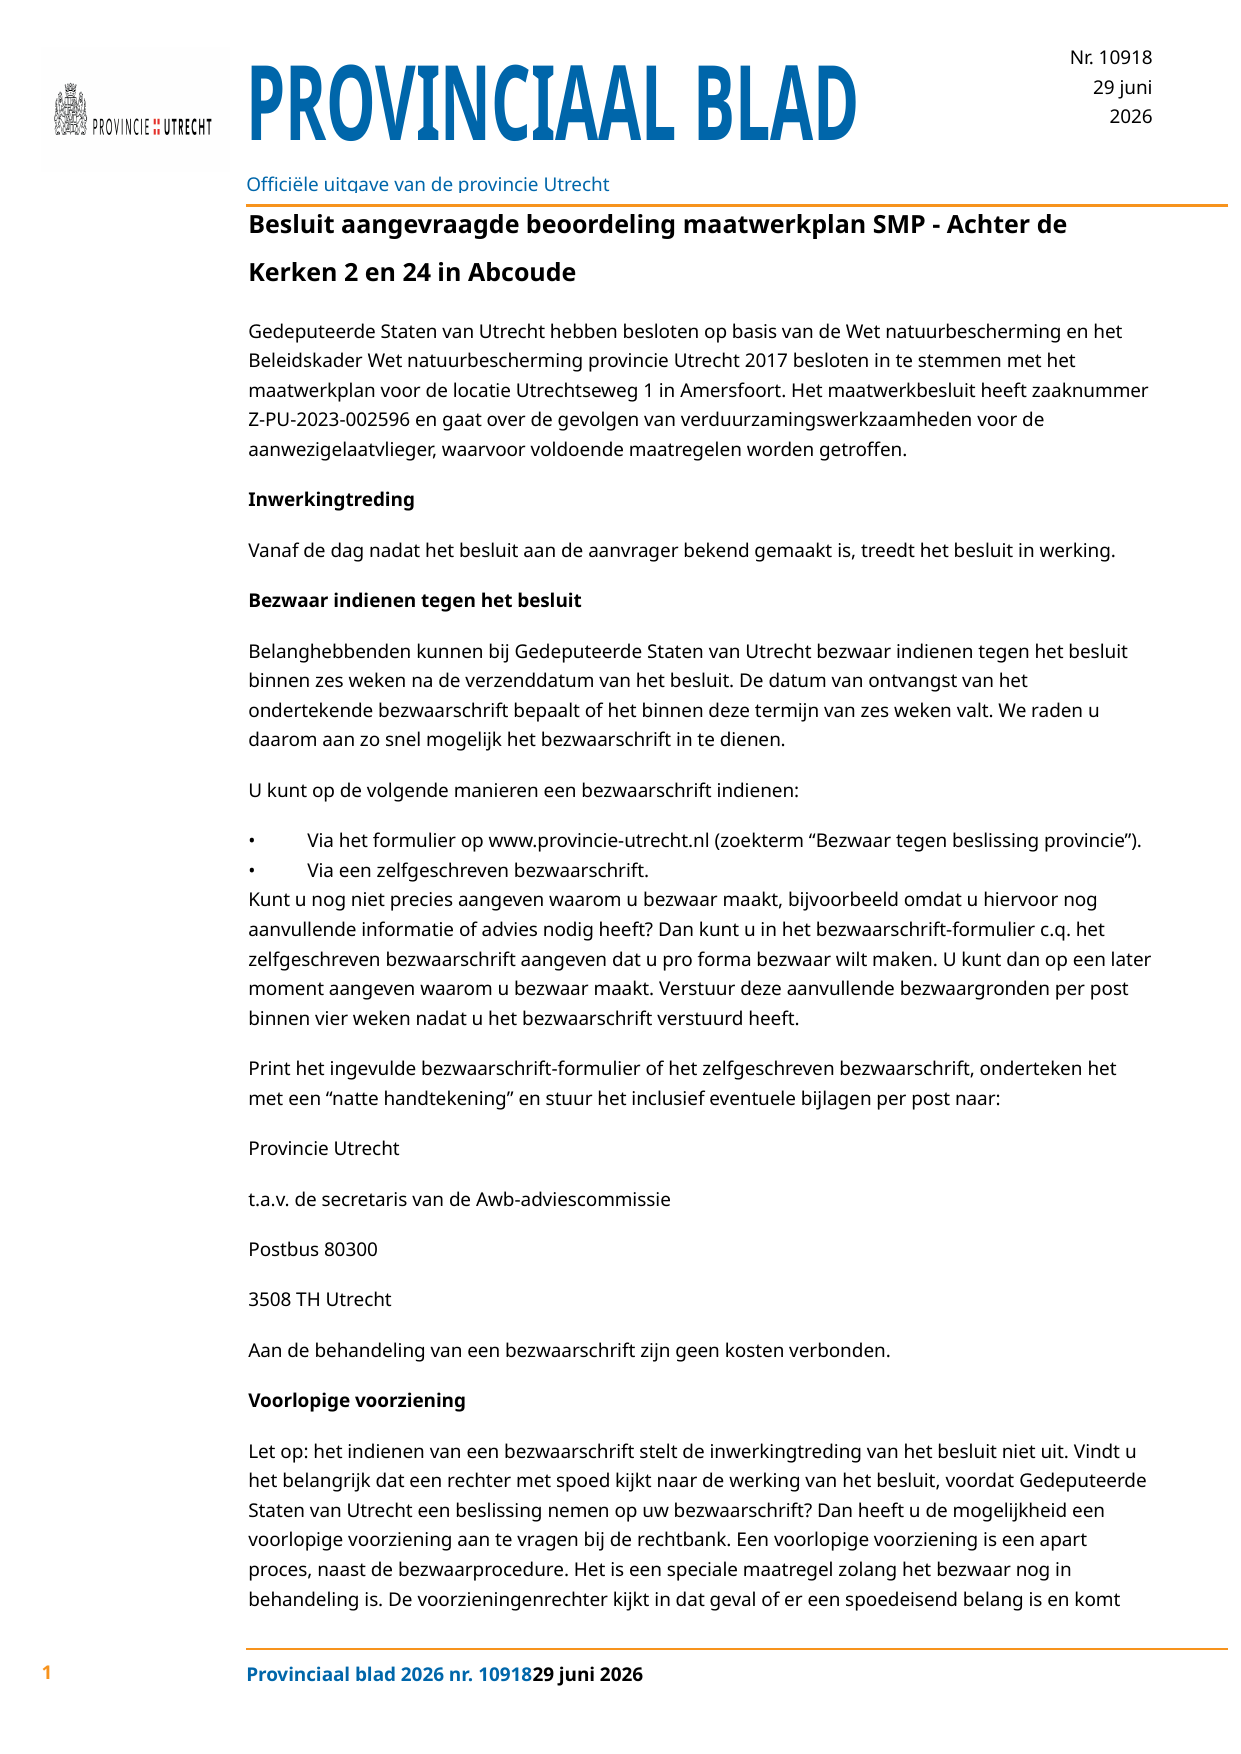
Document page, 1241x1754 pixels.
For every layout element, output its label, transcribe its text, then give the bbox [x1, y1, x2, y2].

text Provincie Utrecht [248, 1135, 1152, 1161]
text Kunt u nog niet precies aangeven waarom u bezwaar maakt, bijvoorbeeld omdat u hiervoor nog aanvullende informatie of advies nodig heeft? Dan kunt u in het bezwaarschrift-formulier c.q. het zelfgeschreven bezwaarschrift aangeven dat u pro forma bezwaar wilt maken. U kunt dan op een later moment aangeven waarom u bezwaar maakt. Verstuur deze aanvullende bezwaargronden per post binnen vier weken nadat u het bezwaarschrift verstuurd heeft. [248, 887, 1152, 1031]
text 3508 TH Utrecht [248, 1287, 1152, 1312]
text Voorlopige voorziening [248, 1387, 1152, 1413]
text Print het ingevulde bezwaarschrift-formulier of het zelfgeschreven bezwaarschrift, onderteken het met een “natte handtekening” en stuur het inclusief eventuele bijlagen per post naar: [248, 1055, 1152, 1111]
text Belanghebbenden kunnen bij Gedeputeerde Staten van Utrecht bezwaar indienen tegen het besluit binnen zes weken na de verzenddatum van het besluit. De datum van ontvangst van het ondertekende bezwaarschrift bepaalt of het binnen deze termijn van zes weken valt. We raden u daarom aan zo snel mogelijk het bezwaarschrift in te dienen. [248, 638, 1152, 752]
text Besluit aangevraagde beoordeling maatwerkplan SMP - Achter de Kerken 2 en 24 in Abcoude [248, 207, 1152, 288]
text Postbus 80300 [248, 1236, 1152, 1262]
text Vanaf de dag nadat het besluit aan de aanvrager bekend gemaakt is, treedt het besluit in werking. [248, 537, 1152, 563]
text Aan de behandeling van een bezwaarschrift zijn geen kosten verbonden. [248, 1337, 1152, 1363]
picture [41, 47, 231, 172]
text U kunt op de volgende manieren een bezwaarschrift indienen: [248, 777, 1152, 803]
text Let op: het indienen van een bezwaarschrift stelt de inwerkingtreding van het besluit niet uit. Vindt u het belangrijk dat een rechter met spoed kijkt naar de werking van het besluit, voordat Gedeputeerde Staten van Utrecht een beslissing nemen op uw bezwaarschrift? Dan heeft u de mogelijkheid een voorlopige voorziening aan te vragen bij de rechtbank. Een voorlopige voorziening is een apart proces, naast de bezwaarprocedure. Het is een speciale maatregel zolang het bezwaar nog in behandeling is. De voorzieningenrechter kijkt in dat geval of er een spoedeisend belang is en komt [248, 1438, 1152, 1612]
text Bezwaar indienen tegen het besluit [248, 587, 1152, 613]
text t.a.v. de secretaris van de Awb-adviescommissie [248, 1186, 1152, 1212]
text Gedeputeerde Staten van Utrecht hebben besloten op basis van de Wet natuurbescherming en het Beleidskader Wet natuurbescherming provincie Utrecht 2017 besloten in te stemmen met het maatwerkplan voor de locatie Utrechtseweg 1 in Amersfoort. Het maatwerkbesluit heeft zaaknummer Z-PU-2023-002596 en gaat over de gevolgen van verduurzamingswerkzaamheden voor de aanwezigelaatvlieger, waarvoor voldoende maatregelen worden getroffen. [248, 318, 1152, 462]
text Inwerkingtreding [248, 487, 1152, 512]
list Via het formulier op www.provincie-utrecht.nl (zoekterm “Bezwaar tegen beslissing provincie”). [248, 827, 1152, 853]
list Via een zelfgeschreven bezwaarschrift. [248, 857, 1152, 883]
